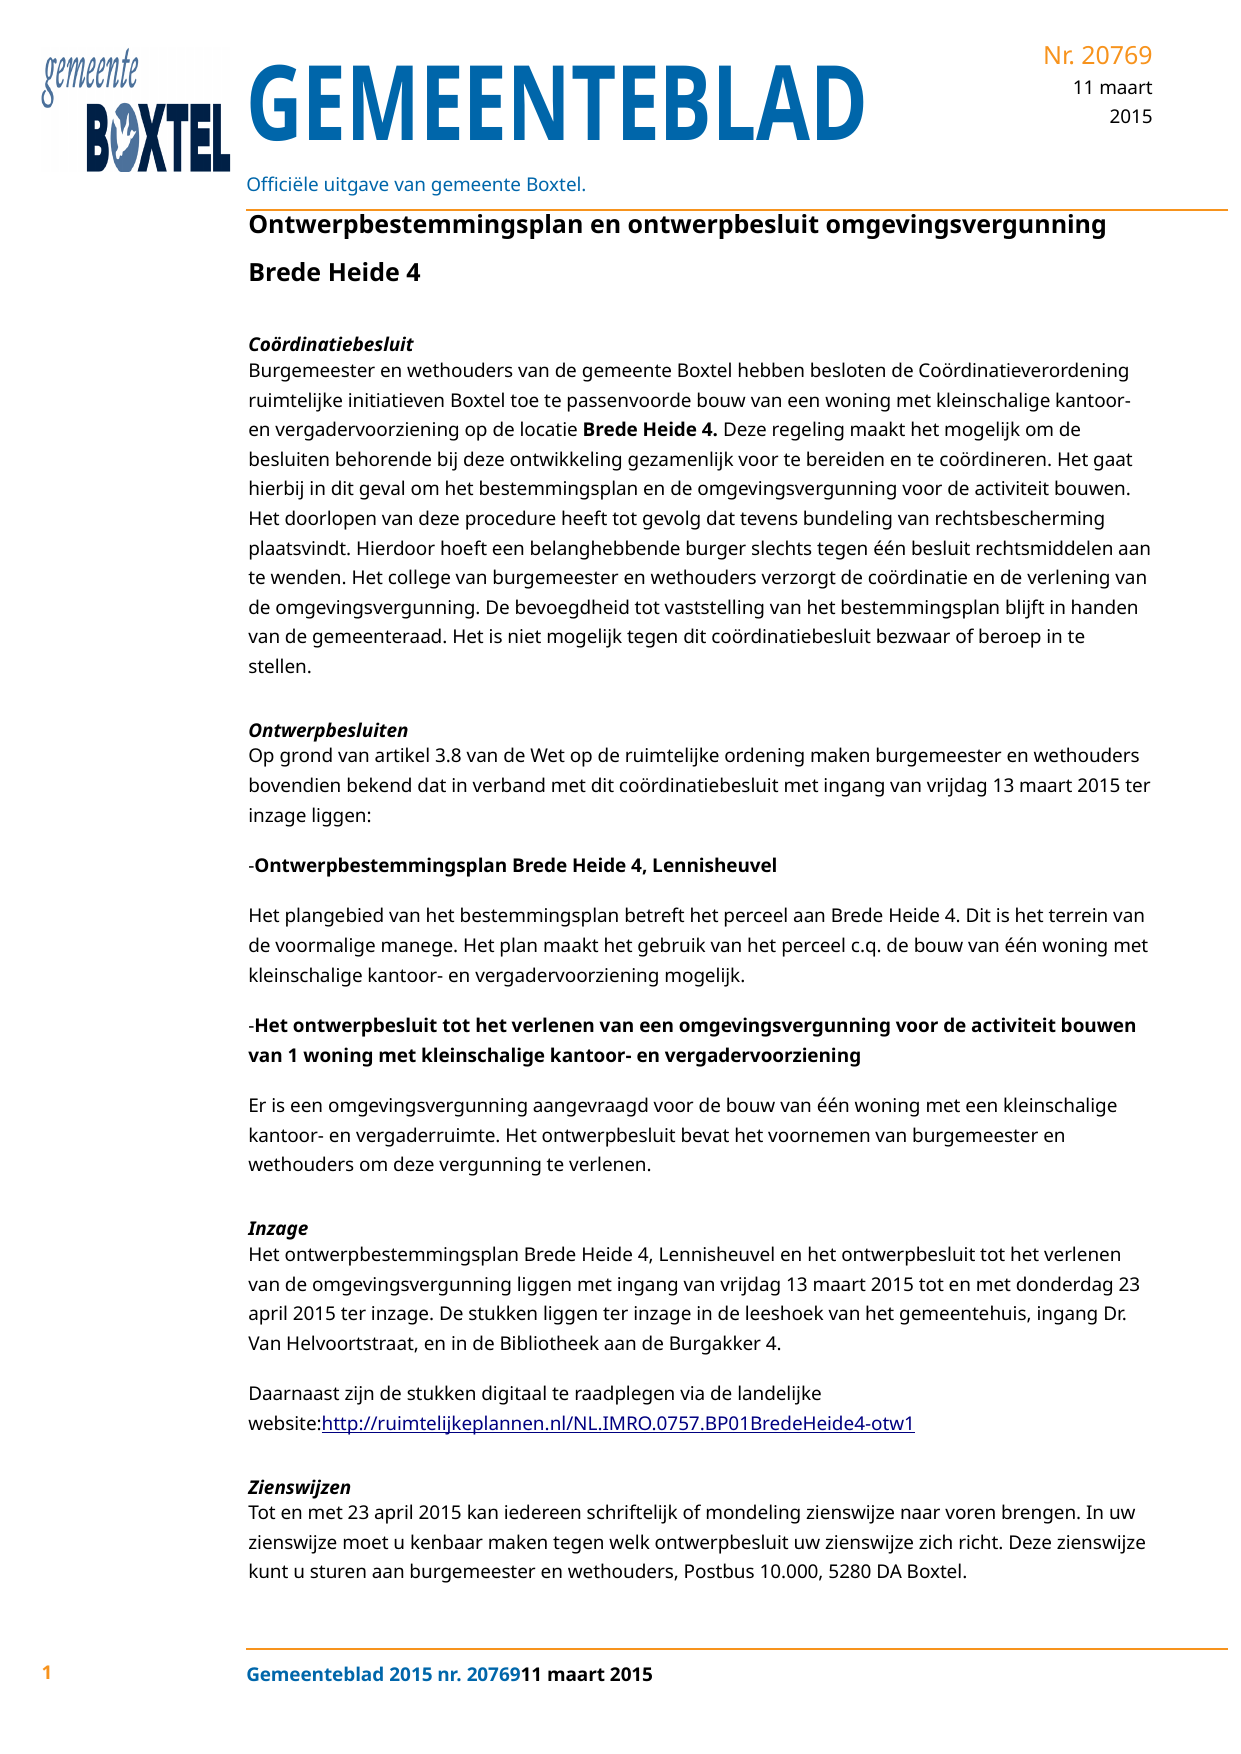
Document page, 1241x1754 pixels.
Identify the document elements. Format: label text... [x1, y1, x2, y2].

text -Ontwerpbestemmingsplan Brede Heide 4, Lennisheuvel [248, 852, 1152, 878]
text Op grond van artikel 3.8 van de Wet op de ruimtelijke ordening maken burgemeester en wethouders bovendien bekend dat in verband met dit coördinatiebesluit met ingang van vrijdag 13 maart 2015 ter inzage liggen: [248, 743, 1152, 828]
text Coördinatiebesluit [248, 331, 1152, 357]
text Het ontwerpbestemmingsplan Brede Heide 4, Lennisheuvel en het ontwerpbesluit tot het verlenen van de omgevingsvergunning liggen met ingang van vrijdag 13 maart 2015 tot en met donderdag 23 april 2015 ter inzage. De stukken liggen ter inzage in de leeshoek van het gemeentehuis, ingang Dr. Van Helvoortstraat, en in de Bibliotheek aan de Burgakker 4. [248, 1241, 1152, 1356]
picture [41, 47, 231, 172]
text Ontwerpbestemmingsplan en ontwerpbesluit omgevingsvergunning Brede Heide 4 [248, 211, 1152, 288]
text -Het ontwerpbesluit tot het verlenen van een omgevingsvergunning voor de activiteit bouwen van 1 woning met kleinschalige kantoor- en vergadervoorziening [248, 1012, 1152, 1068]
text Burgemeester en wethouders van de gemeente Boxtel hebben besloten de Coördinatieverordening ruimtelijke initiatieven Boxtel toe te passenvoorde bouw van een woning met kleinschalige kantoor- en vergadervoorziening op de locatie Brede Heide 4. Deze regeling maakt het mogelijk om de besluiten behorende bij deze ontwikkeling gezamenlijk voor te bereiden en te coördineren. Het gaat hierbij in dit geval om het bestemmingsplan en de omgevingsvergunning voor de activiteit bouwen. Het doorlopen van deze procedure heeft tot gevolg dat tevens bundeling van rechtsbescherming plaatsvindt. Hierdoor hoeft een belanghebbende burger slechts tegen één besluit rechtsmiddelen aan te wenden. Het college van burgemeester en wethouders verzorgt de coördinatie en de verlening van de omgevingsvergunning. De bevoegdheid tot vaststelling van het bestemmingsplan blijft in handen van de gemeenteraad. Het is niet mogelijk tegen dit coördinatiebesluit bezwaar of beroep in te stellen. [248, 357, 1152, 679]
text Daarnaast zijn de stukken digitaal te raadplegen via de landelijke website:http://ruimtelijkeplannen.nl/NL.IMRO.0757.BP01BredeHeide4-otw1 [248, 1380, 1152, 1436]
text Tot en met 23 april 2015 kan iedereen schriftelijk of mondeling zienswijze naar voren brengen. In uw zienswijze moet u kenbaar maken tegen welk ontwerpbesluit uw zienswijze zich richt. Deze zienswijze kunt u sturen aan burgemeester en wethouders, Postbus 10.000, 5280 DA Boxtel. [248, 1499, 1152, 1584]
text Zienswijzen [248, 1474, 1152, 1499]
text Er is een omgevingsvergunning aangevraagd voor de bouw van één woning met een kleinschalige kantoor- en vergaderruimte. Het ontwerpbesluit bevat het voornemen van burgemeester en wethouders om deze vergunning te verlenen. [248, 1092, 1152, 1177]
text Het plangebied van het bestemmingsplan betreft het perceel aan Brede Heide 4. Dit is het terrein van de voormalige manege. Het plan maakt het gebruik van het perceel c.q. de bouw van één woning met kleinschalige kantoor- en vergadervoorziening mogelijk. [248, 903, 1152, 988]
text Ontwerpbesluiten [248, 717, 1152, 743]
text Inzage [248, 1215, 1152, 1241]
